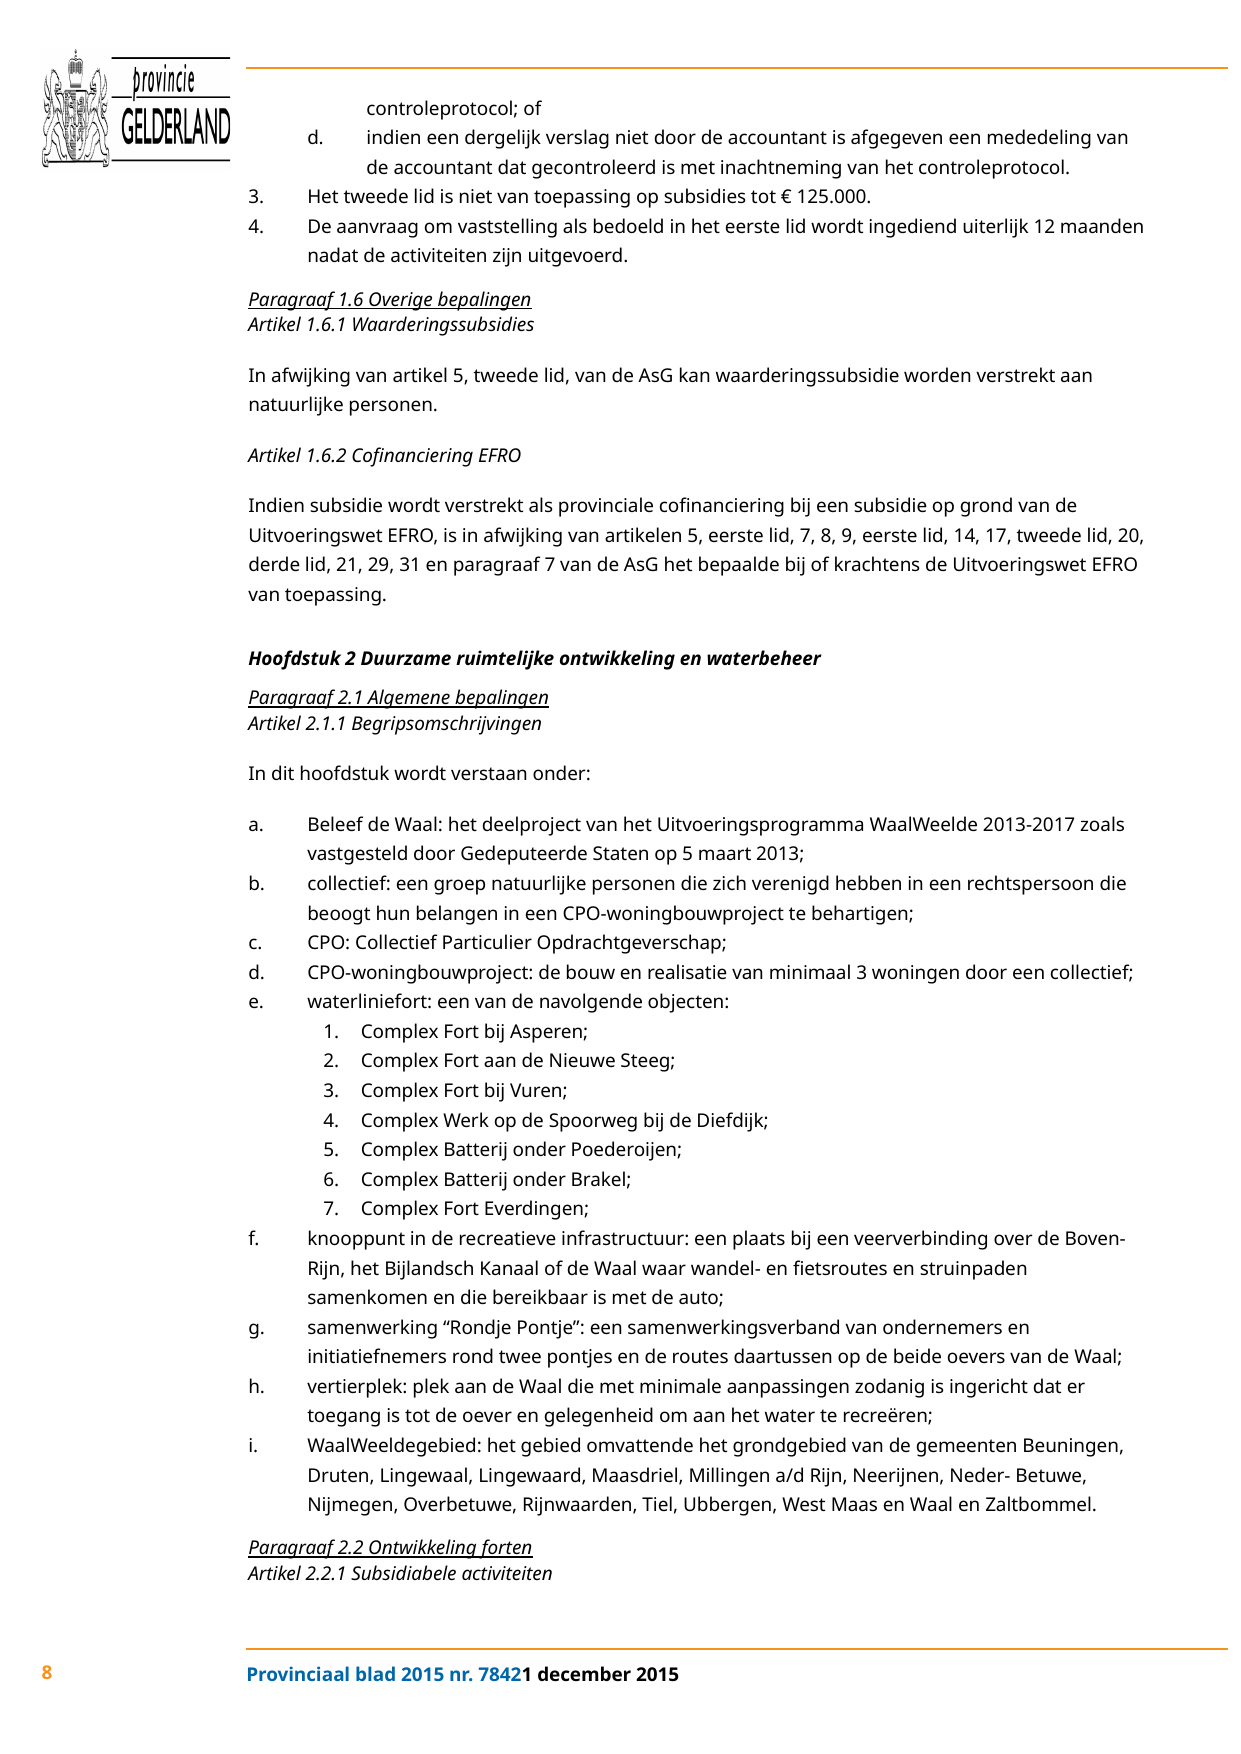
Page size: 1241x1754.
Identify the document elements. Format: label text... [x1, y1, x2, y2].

list WaalWeeldegebied: het gebied omvattende het grondgebied van de gemeenten Beuningen, Druten, Lingewaal, Lingewaard, Maasdriel, Millingen a/d Rijn, Neerijnen, Neder- Betuwe, Nijmegen, Overbetuwe, Rijnwaarden, Tiel, Ubbergen, West Maas en Waal en Zaltbommel. [248, 1432, 1152, 1517]
list Het tweede lid is niet van toepassing op subsidies tot € 125.000. [248, 183, 1152, 209]
list De aanvraag om vaststelling als bedoeld in het eerste lid wordt ingediend uiterlijk 12 maanden nadat de activiteiten zijn uitgevoerd. [248, 213, 1152, 268]
list collectief: een groep natuurlijke personen die zich verenigd hebben in een rechtspersoon die beoogt hun belangen in een CPO-woningbouwproject te behartigen; [248, 870, 1152, 925]
list Complex Fort bij Vuren; [323, 1077, 1152, 1103]
list Complex Werk op de Spoorweg bij de Diefdijk; [323, 1107, 1152, 1132]
list Complex Fort aan de Nieuwe Steeg; [323, 1048, 1152, 1073]
list CPO-woningbouwproject: de bouw en realisatie van minimaal 3 woningen door een collectief; [248, 959, 1152, 984]
text Paragraaf 1.6 Overige bepalingen [248, 286, 1152, 312]
list vertierplek: plek aan de Waal die met minimale aanpassingen zodanig is ingericht dat er toegang is tot de oever en gelegenheid om aan het water te recreëren; [248, 1373, 1152, 1428]
list indien een dergelijk verslag niet door de accountant is afgegeven een mededeling van de accountant dat gecontroleerd is met inachtneming van het controleprotocol. [307, 124, 1152, 180]
text In afwijking van artikel 5, tweede lid, van de AsG kan waarderingssubsidie worden verstrekt aan natuurlijke personen. [248, 362, 1152, 417]
list Beleef de Waal: het deelproject van het Uitvoeringsprogramma WaalWeelde 2013-2017 zoals vastgesteld door Gedeputeerde Staten op 5 maart 2013; [248, 811, 1152, 866]
text Paragraaf 2.1 Algemene bepalingen [248, 684, 1152, 710]
text Hoofdstuk 2 Duurzame ruimtelijke ontwikkeling en waterbeheer [248, 645, 1152, 671]
list Complex Batterij onder Poederoijen; [323, 1136, 1152, 1162]
list knooppunt in de recreatieve infrastructuur: een plaats bij een veerverbinding over de Boven-Rijn, het Bijlandsch Kanaal of de Waal waar wandel- en fietsroutes en struinpaden samenkomen en die bereikbaar is met de auto; [248, 1225, 1152, 1310]
list waterliniefort: een van de navolgende objecten: [248, 988, 1152, 1014]
text Artikel 2.1.1 Begripsomschrijvingen [248, 710, 1152, 736]
text Paragraaf 2.2 Ontwikkeling forten [248, 1534, 1152, 1560]
list Complex Batterij onder Brakel; [323, 1166, 1152, 1192]
text Artikel 2.2.1 Subsidiabele activiteiten [248, 1560, 1152, 1586]
list controleprotocol; of [307, 95, 1152, 121]
list CPO: Collectief Particulier Opdrachtgeverschap; [248, 929, 1152, 955]
list Complex Fort bij Asperen; [323, 1018, 1152, 1044]
list Complex Fort Everdingen; [323, 1196, 1152, 1221]
text Artikel 1.6.2 Cofinanciering EFRO [248, 442, 1152, 468]
text In dit hoofdstuk wordt verstaan onder: [248, 761, 1152, 786]
picture [41, 47, 231, 172]
text Artikel 1.6.1 Waarderingssubsidies [248, 312, 1152, 337]
text Indien subsidie wordt verstrekt als provinciale cofinanciering bij een subsidie op grond van de Uitvoeringswet EFRO, is in afwijking van artikelen 5, eerste lid, 7, 8, 9, eerste lid, 14, 17, tweede lid, 20, derde lid, 21, 29, 31 en paragraaf 7 van de AsG het bepaalde bij of krachtens de Uitvoeringswet EFRO van toepassing. [248, 492, 1152, 607]
list samenwerking “Rondje Pontje”: een samenwerkingsverband van ondernemers en initiatiefnemers rond twee pontjes en de routes daartussen op de beide oevers van de Waal; [248, 1314, 1152, 1369]
